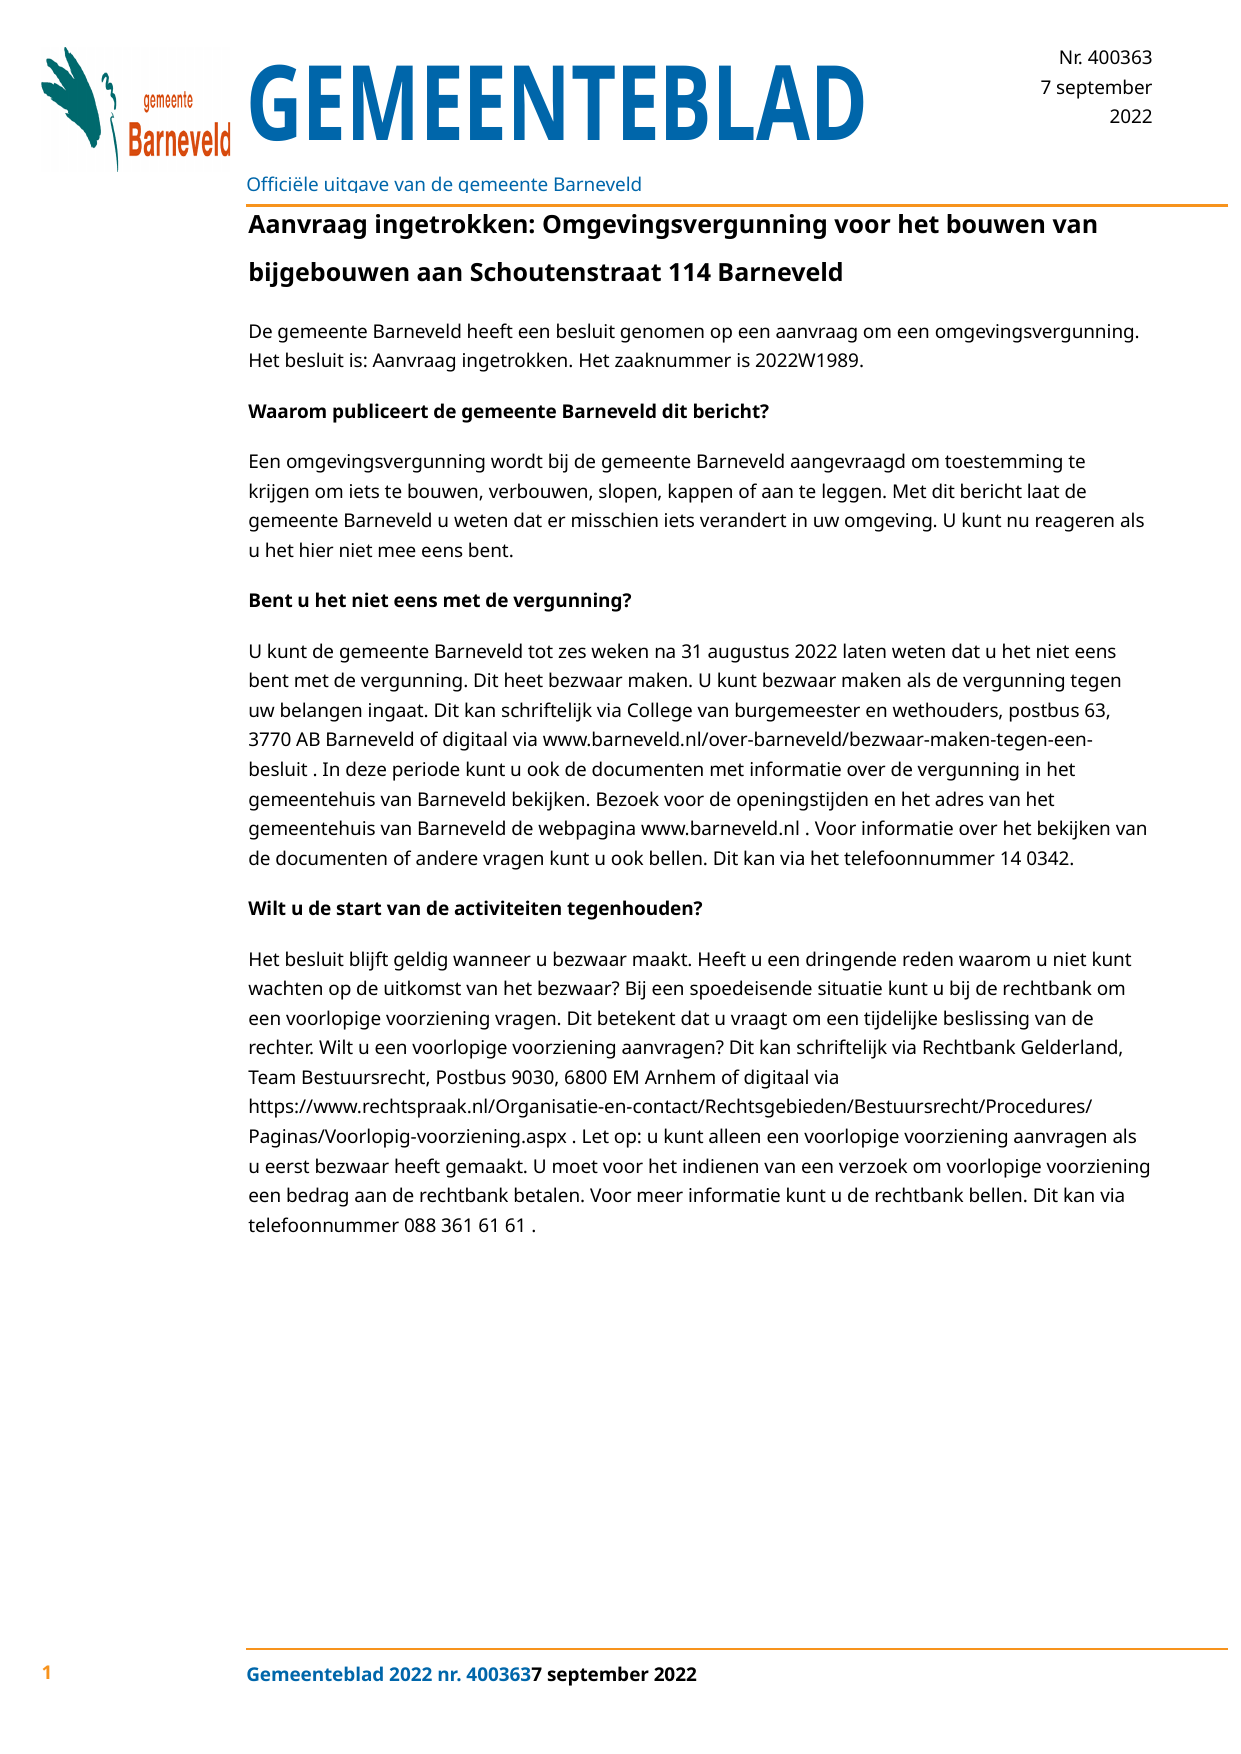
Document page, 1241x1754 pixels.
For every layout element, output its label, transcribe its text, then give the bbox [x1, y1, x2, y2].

text Bent u het niet eens met de vergunning? [248, 587, 1152, 613]
text Wilt u de start van de activiteiten tegenhouden? [248, 895, 1152, 921]
text Een omgevingsvergunning wordt bij de gemeente Barneveld aangevraagd om toestemming te krijgen om iets te bouwen, verbouwen, slopen, kappen of aan te leggen. Met dit bericht laat de gemeente Barneveld u weten dat er misschien iets verandert in uw omgeving. U kunt nu reageren als u het hier niet mee eens bent. [248, 448, 1152, 563]
text Waarom publiceert de gemeente Barneveld dit bericht? [248, 398, 1152, 424]
text U kunt de gemeente Barneveld tot zes weken na 31 augustus 2022 laten weten dat u het niet eens bent met de vergunning. Dit heet bezwaar maken. U kunt bezwaar maken als de vergunning tegen uw belangen ingaat. Dit kan schriftelijk via College van burgemeester en wethouders, postbus 63, 3770 AB Barneveld of digitaal via www.barneveld.nl/over-barneveld/bezwaar-maken-tegen-een-besluit . In deze periode kunt u ook de documenten met informatie over de vergunning in het gemeentehuis van Barneveld bekijken. Bezoek voor de openingstijden en het adres van het gemeentehuis van Barneveld de webpagina www.barneveld.nl . Voor informatie over het bekijken van de documenten of andere vragen kunt u ook bellen. Dit kan via het telefoonnummer 14 0342. [248, 638, 1152, 871]
text De gemeente Barneveld heeft een besluit genomen op een aanvraag om een omgevingsvergunning. Het besluit is: Aanvraag ingetrokken. Het zaaknummer is 2022W1989. [248, 318, 1152, 373]
text Het besluit blijft geldig wanneer u bezwaar maakt. Heeft u een dringende reden waarom u niet kunt wachten op de uitkomst van het bezwaar? Bij een spoedeisende situatie kunt u bij de rechtbank om een voorlopige voorziening vragen. Dit betekent dat u vraagt om een tijdelijke beslissing van de rechter. Wilt u een voorlopige voorziening aanvragen? Dit kan schriftelijk via Rechtbank Gelderland, Team Bestuursrecht, Postbus 9030, 6800 EM Arnhem of digitaal via https://www.rechtspraak.nl/Organisatie-en-contact/Rechtsgebieden/Bestuursrecht/Procedures/Paginas/Voorlopig-voorziening.aspx . Let op: u kunt alleen een voorlopige voorziening aanvragen als u eerst bezwaar heeft gemaakt. U moet voor het indienen van een verzoek om voorlopige voorziening een bedrag aan de rechtbank betalen. Voor meer informatie kunt u de rechtbank bellen. Dit kan via telefoonnummer 088 361 61 61 . [248, 946, 1152, 1238]
text Aanvraag ingetrokken: Omgevingsvergunning voor het bouwen van bijgebouwen aan Schoutenstraat 114 Barneveld [248, 207, 1152, 288]
picture [41, 47, 231, 172]
